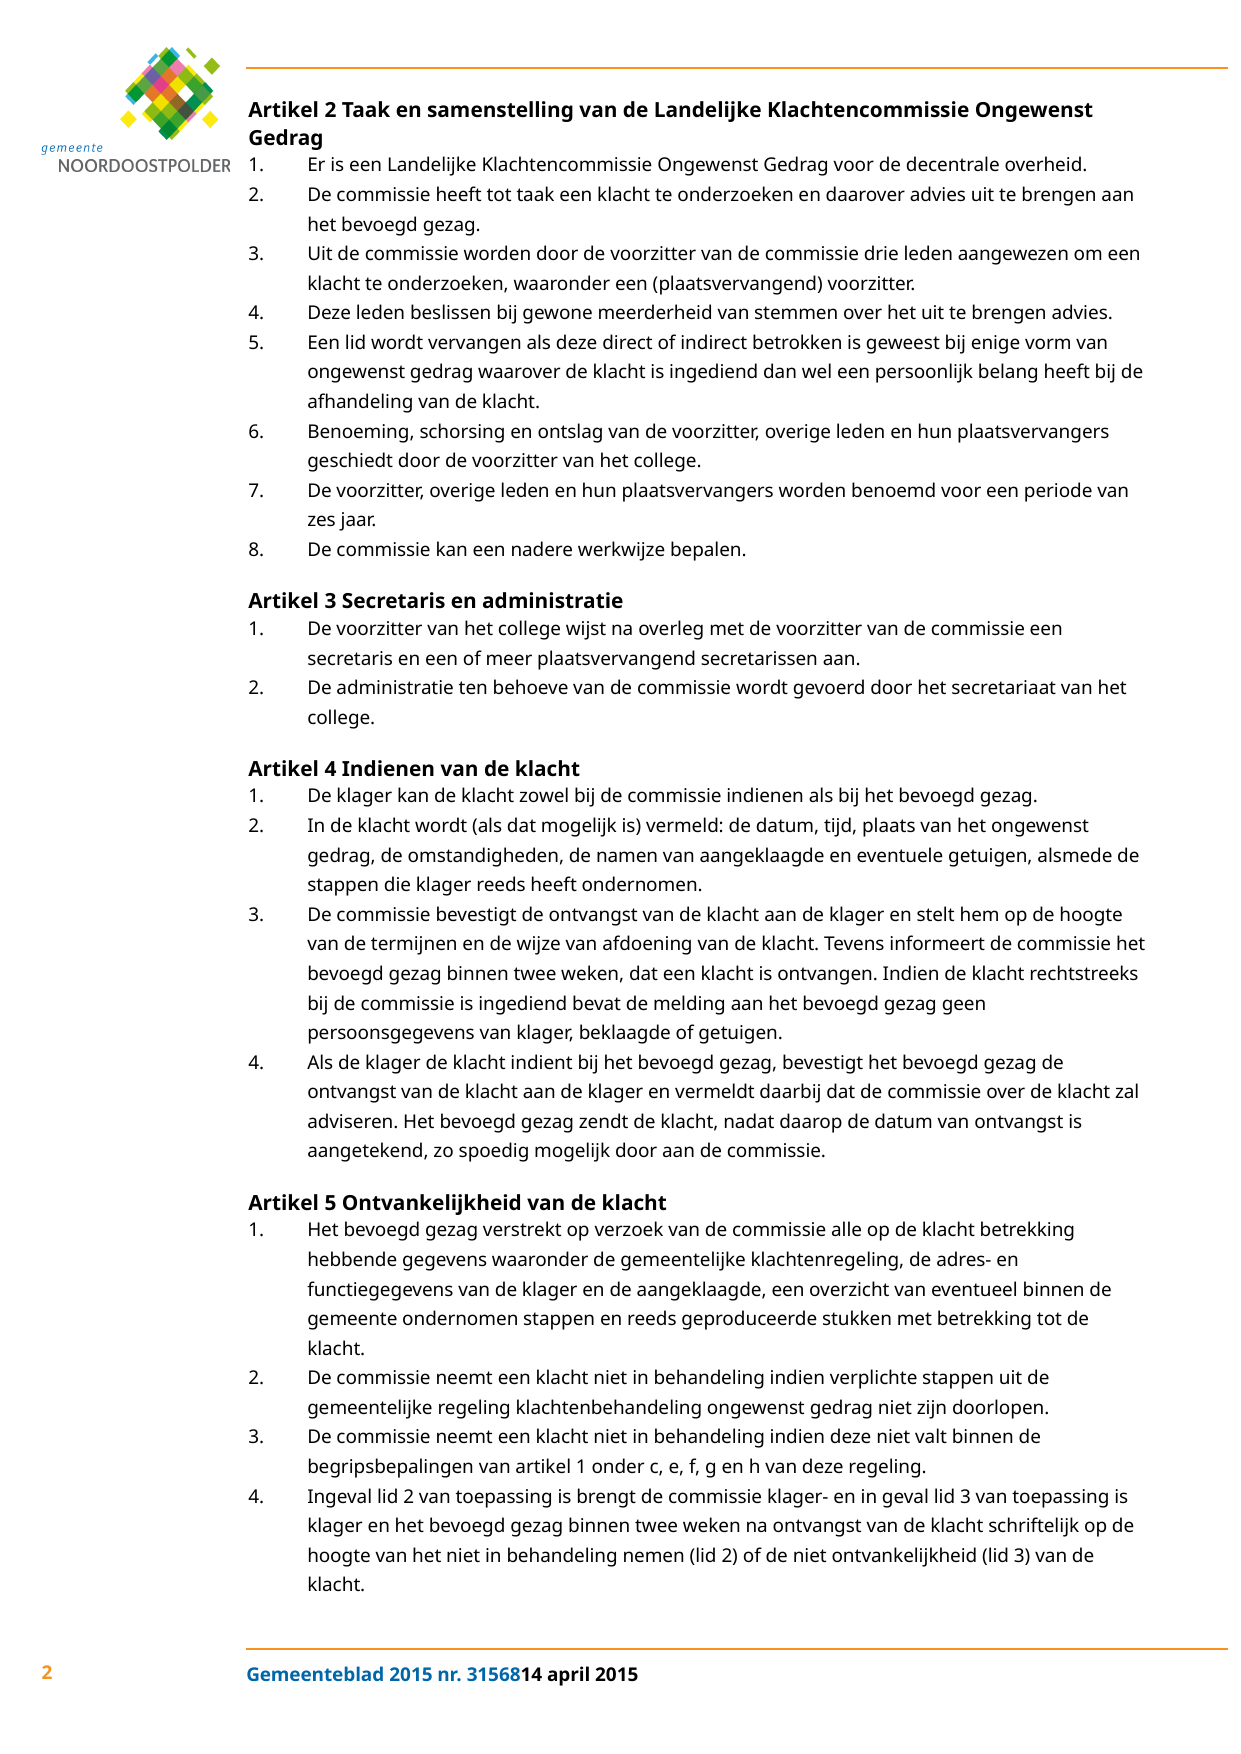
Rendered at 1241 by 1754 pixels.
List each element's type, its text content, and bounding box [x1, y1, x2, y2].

list De voorzitter, overige leden en hun plaatsvervangers worden benoemd voor een periode van zes jaar. [248, 477, 1152, 532]
list De commissie neemt een klacht niet in behandeling indien verplichte stappen uit de gemeentelijke regeling klachtenbehandeling ongewenst gedrag niet zijn doorlopen. [248, 1364, 1152, 1420]
list In de klacht wordt (als dat mogelijk is) vermeld: de datum, tijd, plaats van het ongewenst gedrag, de omstandigheden, de namen van aangeklaagde en eventuele getuigen, alsmede de stappen die klager reeds heeft ondernomen. [248, 812, 1152, 897]
list Als de klager de klacht indient bij het bevoegd gezag, bevestigt het bevoegd gezag de ontvangst van de klacht aan de klager en vermeldt daarbij dat de commissie over de klacht zal adviseren. Het bevoegd gezag zendt de klacht, nadat daarop de datum van ontvangst is aangetekend, zo spoedig mogelijk door aan de commissie. [248, 1049, 1152, 1163]
list Deze leden beslissen bij gewone meerderheid van stemmen over het uit te brengen advies. [248, 299, 1152, 325]
text Artikel 2 Taak en samenstelling van de Landelijke Klachtencommissie Ongewenst Gedrag [248, 95, 1152, 152]
text Artikel 5 Ontvankelijkheid van de klacht [248, 1188, 1152, 1217]
list Uit de commissie worden door de voorzitter van de commissie drie leden aangewezen om een klacht te onderzoeken, waaronder een (plaatsvervangend) voorzitter. [248, 240, 1152, 296]
list De commissie neemt een klacht niet in behandeling indien deze niet valt binnen de begripsbepalingen van artikel 1 onder c, e, f, g en h van deze regeling. [248, 1424, 1152, 1479]
list De voorzitter van het college wijst na overleg met de voorzitter van de commissie een secretaris en een of meer plaatsvervangend secretarissen aan. [248, 615, 1152, 670]
list Er is een Landelijke Klachtencommissie Ongewenst Gedrag voor de decentrale overheid. [248, 152, 1152, 177]
text Artikel 4 Indienen van de klacht [248, 754, 1152, 783]
list De klager kan de klacht zowel bij de commissie indienen als bij het bevoegd gezag. [248, 783, 1152, 808]
text Artikel 3 Secretaris en administratie [248, 587, 1152, 615]
list De administratie ten behoeve van de commissie wordt gevoerd door het secretariaat van het college. [248, 674, 1152, 729]
list Ingeval lid 2 van toepassing is brengt de commissie klager- en in geval lid 3 van toepassing is klager en het bevoegd gezag binnen twee weken na ontvangst van de klacht schriftelijk op de hoogte van het niet in behandeling nemen (lid 2) of de niet ontvankelijkheid (lid 3) van de klacht. [248, 1483, 1152, 1597]
list Het bevoegd gezag verstrekt op verzoek van de commissie alle op de klacht betrekking hebbende gegevens waaronder de gemeentelijke klachtenregeling, de adres- en functiegegevens van de klager en de aangeklaagde, een overzicht van eventueel binnen de gemeente ondernomen stappen en reeds geproduceerde stukken met betrekking tot de klacht. [248, 1217, 1152, 1361]
list De commissie kan een nadere werkwijze bepalen. [248, 536, 1152, 562]
list Benoeming, schorsing en ontslag van de voorzitter, overige leden en hun plaatsvervangers geschiedt door de voorzitter van het college. [248, 418, 1152, 473]
picture [41, 47, 231, 172]
list De commissie heeft tot taak een klacht te onderzoeken en daarover advies uit te brengen aan het bevoegd gezag. [248, 181, 1152, 237]
list De commissie bevestigt de ontvangst van de klacht aan de klager en stelt hem op de hoogte van de termijnen en de wijze van afdoening van de klacht. Tevens informeert de commissie het bevoegd gezag binnen twee weken, dat een klacht is ontvangen. Indien de klacht rechtstreeks bij de commissie is ingediend bevat de melding aan het bevoegd gezag geen persoonsgegevens van klager, beklaagde of getuigen. [248, 901, 1152, 1045]
list Een lid wordt vervangen als deze direct of indirect betrokken is geweest bij enige vorm van ongewenst gedrag waarover de klacht is ingediend dan wel een persoonlijk belang heeft bij de afhandeling van de klacht. [248, 329, 1152, 414]
